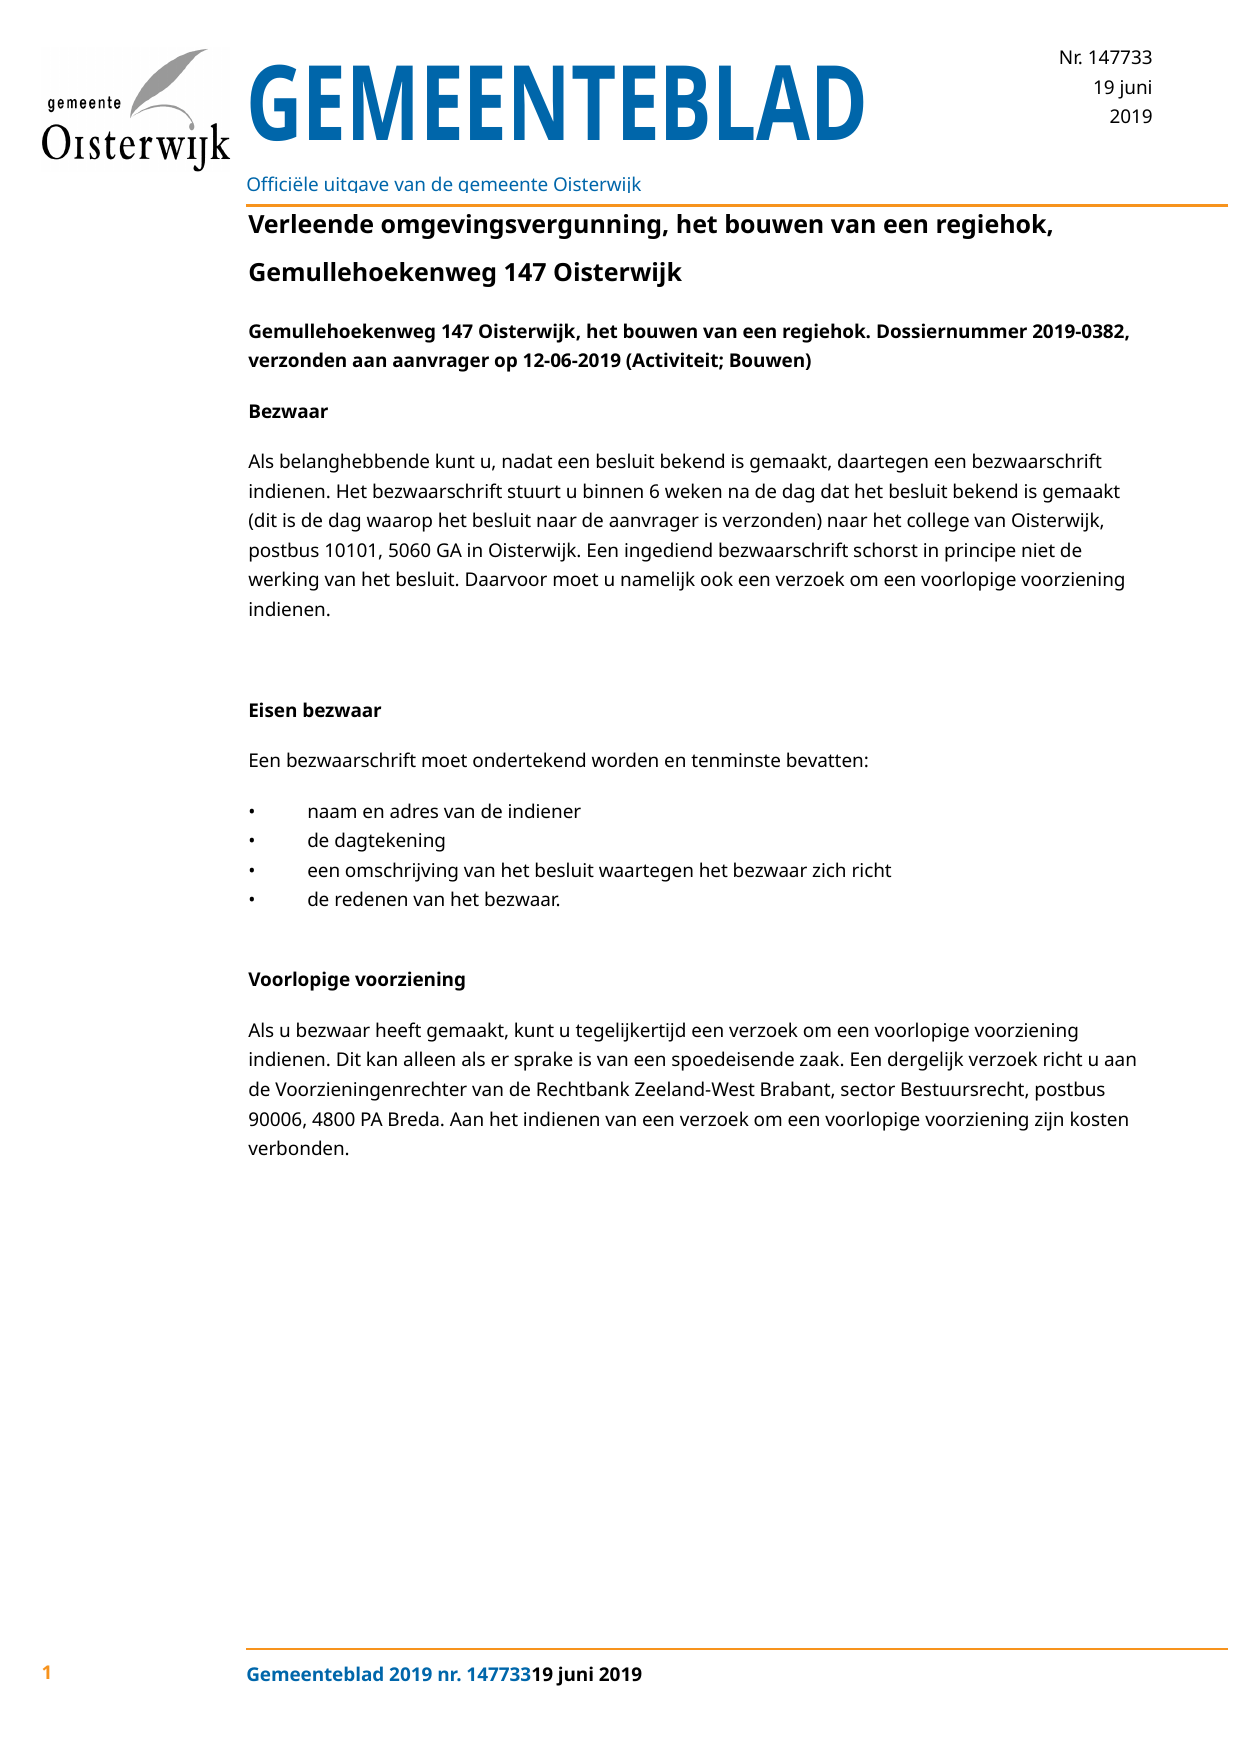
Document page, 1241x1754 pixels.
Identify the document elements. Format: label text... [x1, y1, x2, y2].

text Als u bezwaar heeft gemaakt, kunt u tegelijkertijd een verzoek om een voorlopige voorziening indienen. Dit kan alleen als er sprake is van een spoedeisende zaak. Een dergelijk verzoek richt u aan de Voorzieningenrechter van de Rechtbank Zeeland-West Brabant, sector Bestuursrecht, postbus 90006, 4800 PA Breda. Aan het indienen van een verzoek om een voorlopige voorziening zijn kosten verbonden. [248, 1017, 1152, 1161]
text Bezwaar [248, 398, 1152, 424]
text Voorlopige voorziening [248, 967, 1152, 992]
picture [41, 47, 231, 172]
text Gemullehoekenweg 147 Oisterwijk, het bouwen van een regiehok. Dossiernummer 2019-0382, verzonden aan aanvrager op 12-06-2019 (Activiteit; Bouwen) [248, 318, 1152, 373]
text Een bezwaarschrift moet ondertekend worden en tenminste bevatten: [248, 747, 1152, 773]
list naam en adres van de indiener [248, 798, 1152, 824]
text Eisen bezwaar [248, 697, 1152, 723]
text Als belanghebbende kunt u, nadat een besluit bekend is gemaakt, daartegen een bezwaarschrift indienen. Het bezwaarschrift stuurt u binnen 6 weken na de dag dat het besluit bekend is gemaakt (dit is de dag waarop het besluit naar de aanvrager is verzonden) naar het college van Oisterwijk, postbus 10101, 5060 GA in Oisterwijk. Een ingediend bezwaarschrift schorst in principe niet de werking van het besluit. Daarvoor moet u namelijk ook een verzoek om een voorlopige voorziening indienen. [248, 448, 1152, 622]
list de redenen van het bezwaar. [248, 887, 1152, 912]
list de dagtekening [248, 827, 1152, 853]
list een omschrijving van het besluit waartegen het bezwaar zich richt [248, 857, 1152, 883]
text Verleende omgevingsvergunning, het bouwen van een regiehok, Gemullehoekenweg 147 Oisterwijk [248, 207, 1152, 288]
